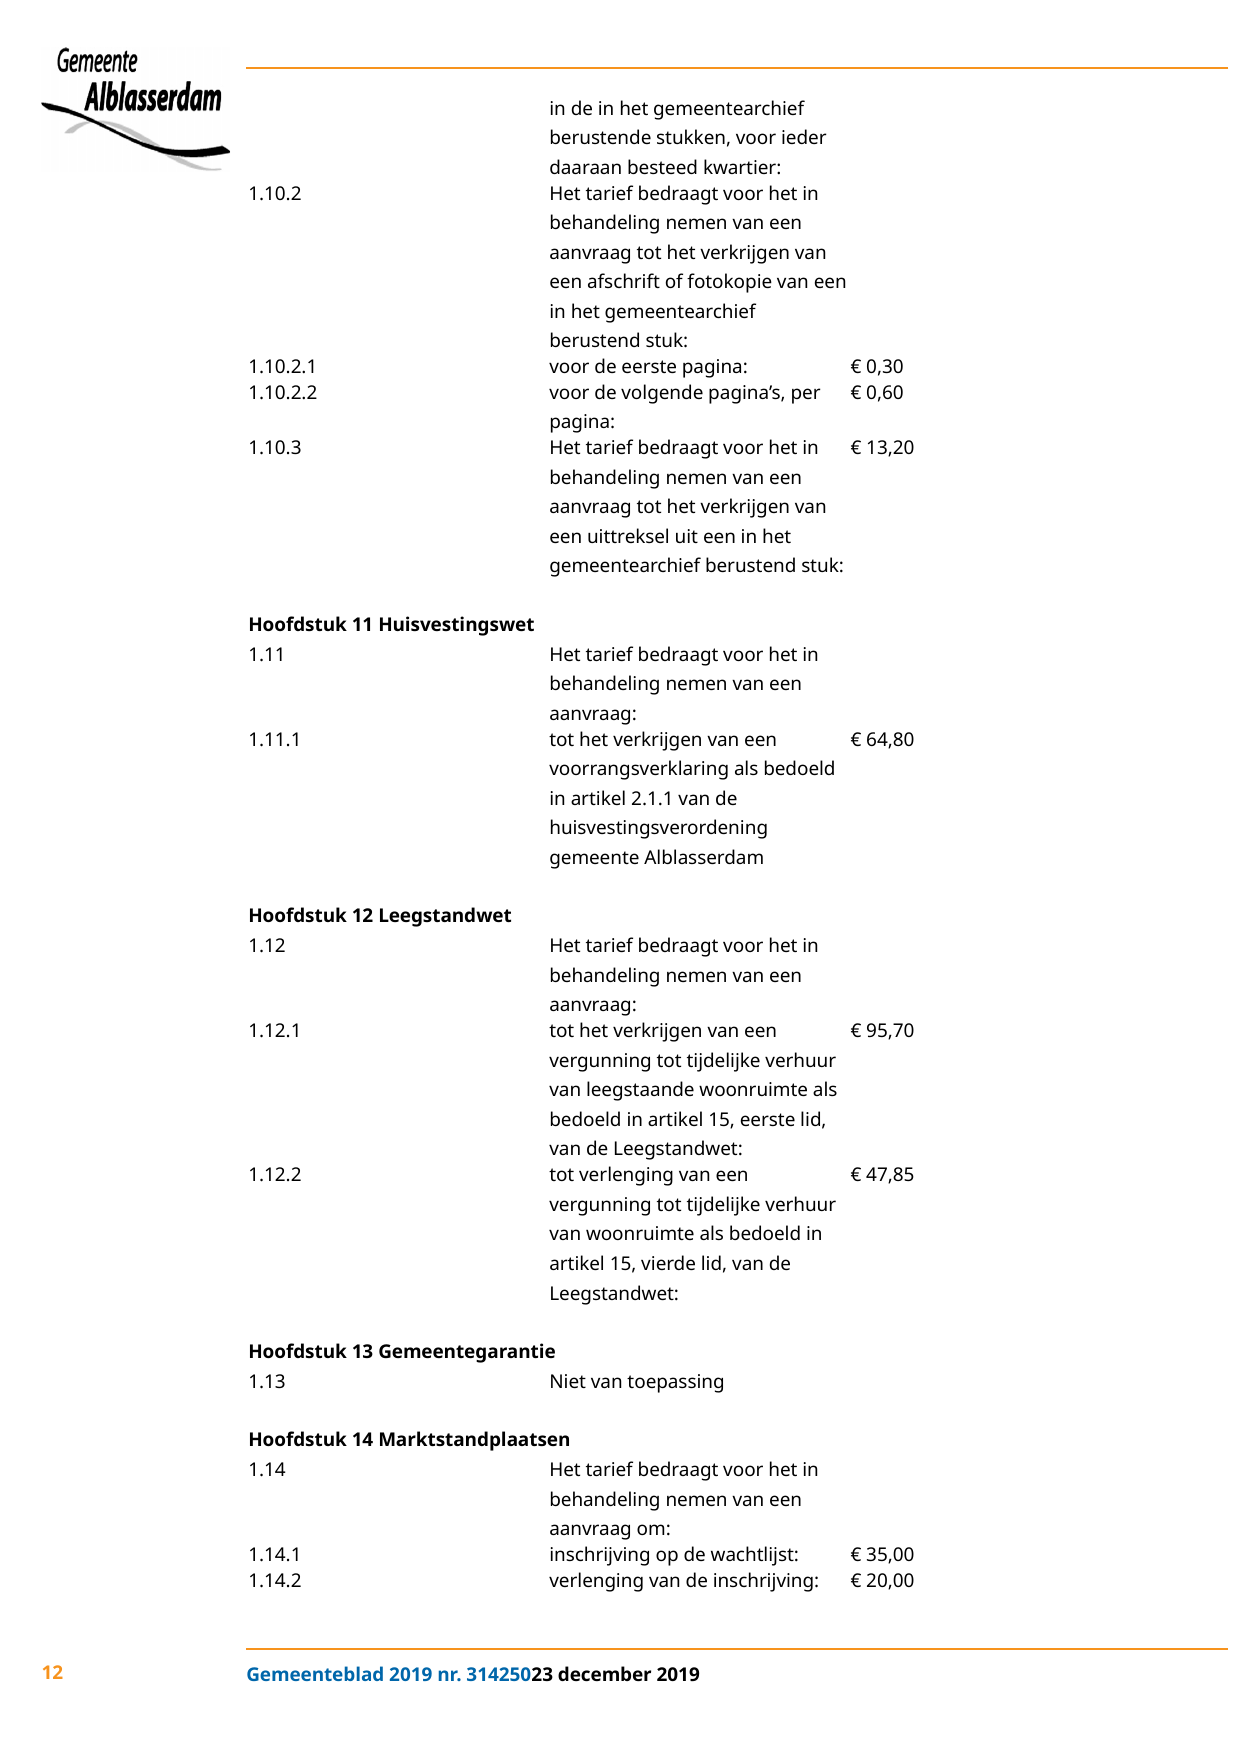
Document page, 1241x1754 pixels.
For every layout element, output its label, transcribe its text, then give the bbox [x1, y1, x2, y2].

table_cell € 95,70 [850, 1017, 1152, 1161]
table_header [850, 95, 1152, 180]
table_header in de in het gemeentearchief berustende stukken, voor ieder daaraan besteed kwartier: [549, 95, 850, 180]
table_cell € 35,00 [850, 1541, 1152, 1567]
table_header Het tarief bedraagt voor het in behandeling nemen van een aanvraag om: [549, 1456, 850, 1541]
table_cell [850, 180, 1152, 353]
table_cell 1.10.2 [248, 180, 549, 353]
table_header [850, 1456, 1152, 1541]
table_header [248, 95, 549, 180]
table_cell 1.12.2 [248, 1161, 549, 1305]
table_cell € 0,60 [850, 379, 1152, 434]
table_header Niet van toepassing [549, 1368, 850, 1394]
text Hoofdstuk 12 Leegstandwet [248, 903, 1152, 928]
table_cell € 20,00 [850, 1567, 1152, 1592]
table_cell verlenging van de inschrijving: [549, 1567, 850, 1592]
table_header 1.11 [248, 641, 549, 726]
text Hoofdstuk 14 Marktstandplaatsen [248, 1426, 1152, 1452]
table_cell voor de eerste pagina: [549, 353, 850, 379]
table_cell 1.14.2 [248, 1567, 549, 1592]
table_cell € 47,85 [850, 1161, 1152, 1305]
table_header Het tarief bedraagt voor het in behandeling nemen van een aanvraag: [549, 933, 850, 1017]
table_cell tot het verkrijgen van een vergunning tot tijdelijke verhuur van leegstaande woonruimte als bedoeld in artikel 15, eerste lid, van de Leegstandwet: [549, 1017, 850, 1161]
picture [41, 47, 231, 172]
table_cell € 0,30 [850, 353, 1152, 379]
table_cell tot verlenging van een vergunning tot tijdelijke verhuur van woonruimte als bedoeld in artikel 15, vierde lid, van de Leegstandwet: [549, 1161, 850, 1305]
table_header [850, 641, 1152, 726]
text Hoofdstuk 13 Gemeentegarantie [248, 1338, 1152, 1364]
table_cell 1.14.1 [248, 1541, 549, 1567]
text Hoofdstuk 11 Huisvestingswet [248, 611, 1152, 637]
table_header [850, 933, 1152, 1017]
table_header [850, 1368, 1152, 1394]
table_cell 1.10.2.2 [248, 379, 549, 434]
table_cell € 64,80 [850, 726, 1152, 870]
table_cell 1.10.2.1 [248, 353, 549, 379]
table_header 1.13 [248, 1368, 549, 1394]
table_cell Het tarief bedraagt voor het in behandeling nemen van een aanvraag tot het verkrijgen van een afschrift of fotokopie van een in het gemeentearchief berustend stuk: [549, 180, 850, 353]
table_header Het tarief bedraagt voor het in behandeling nemen van een aanvraag: [549, 641, 850, 726]
table_header 1.14 [248, 1456, 549, 1541]
table_cell 1.12.1 [248, 1017, 549, 1161]
table_cell € 13,20 [850, 434, 1152, 578]
table_cell inschrijving op de wachtlijst: [549, 1541, 850, 1567]
table_cell tot het verkrijgen van een voorrangsverklaring als bedoeld in artikel 2.1.1 van de huisvestingsverordening gemeente Alblasserdam [549, 726, 850, 870]
table_cell voor de volgende pagina’s, per pagina: [549, 379, 850, 434]
table_cell 1.10.3 [248, 434, 549, 578]
table_cell Het tarief bedraagt voor het in behandeling nemen van een aanvraag tot het verkrijgen van een uittreksel uit een in het gemeentearchief berustend stuk: [549, 434, 850, 578]
table_cell 1.11.1 [248, 726, 549, 870]
table_header 1.12 [248, 933, 549, 1017]
